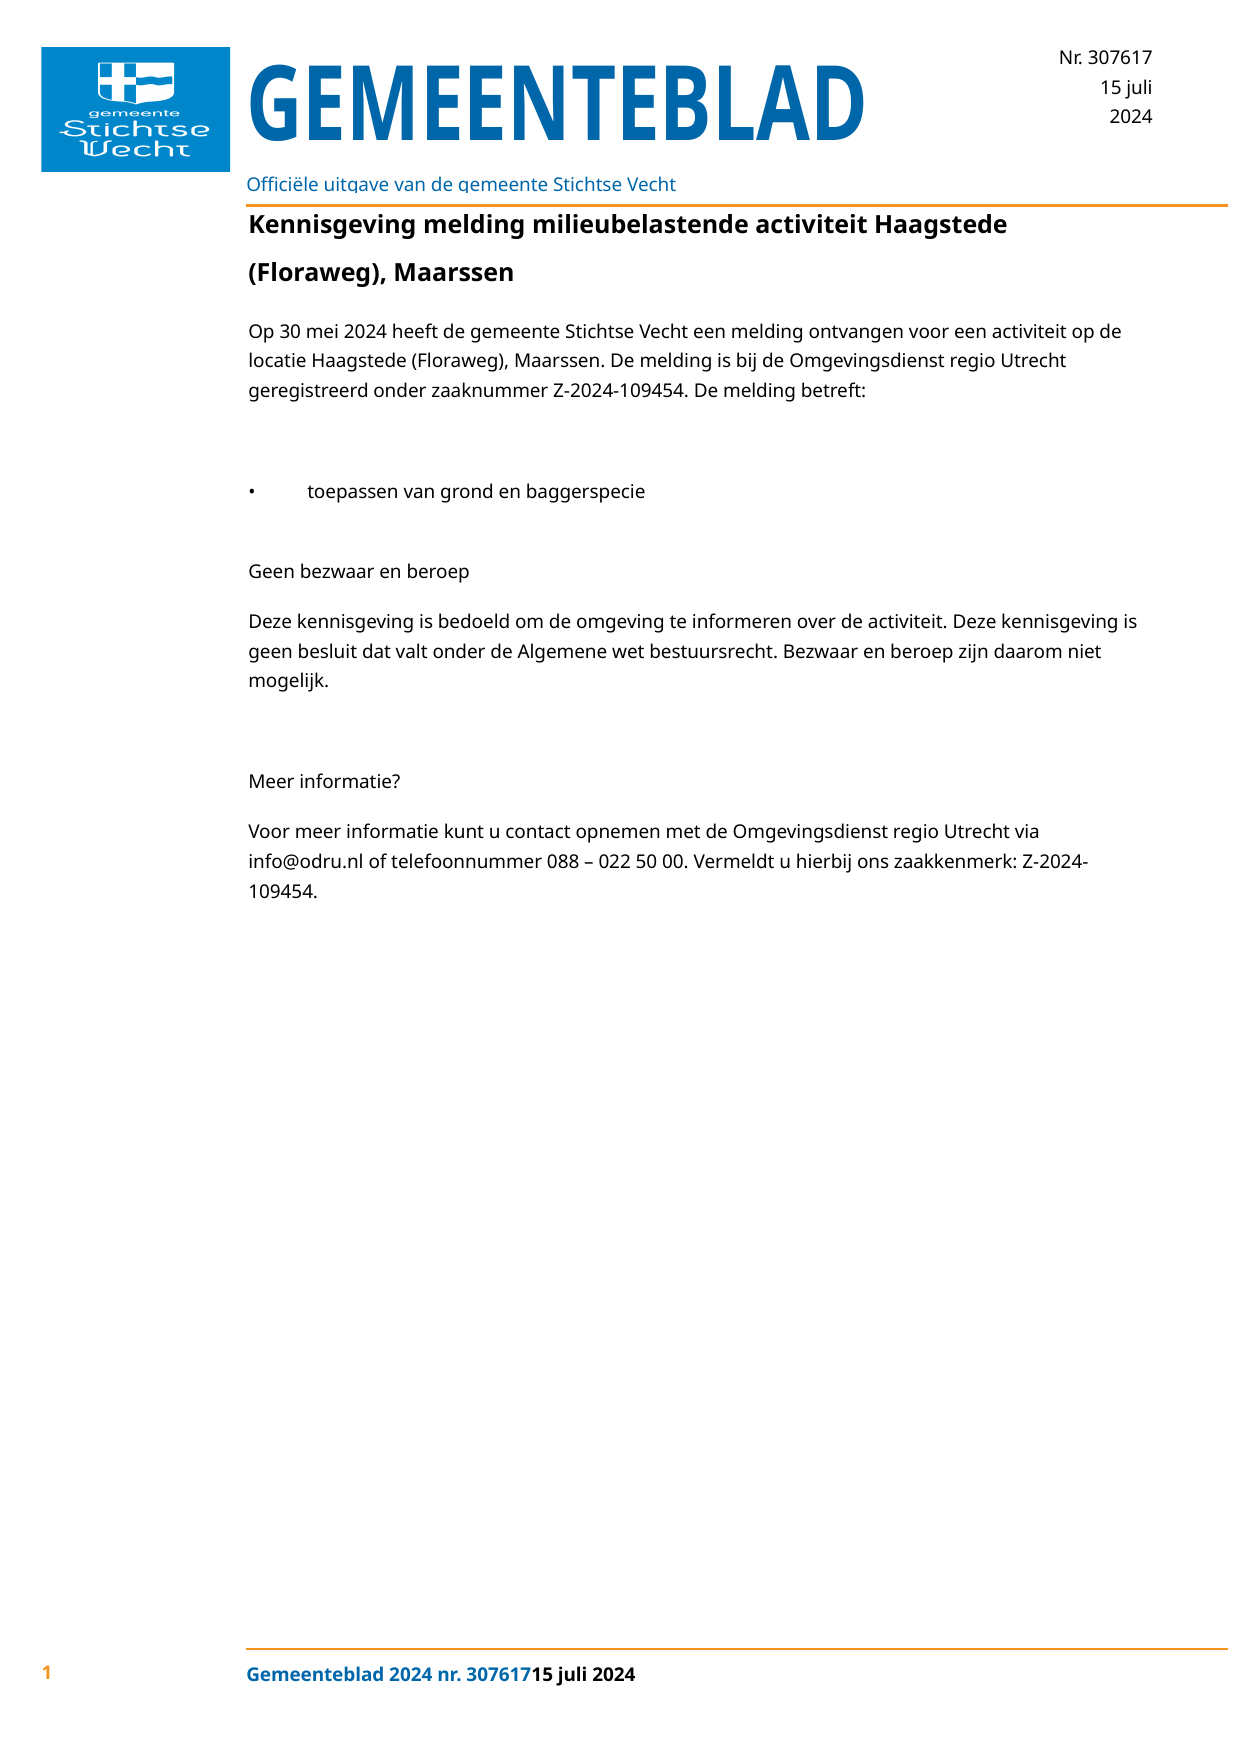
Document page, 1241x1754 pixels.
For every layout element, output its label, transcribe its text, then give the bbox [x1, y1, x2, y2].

text Meer informatie? [248, 768, 1152, 794]
text Kennisgeving melding milieubelastende activiteit Haagstede (Floraweg), Maarssen [248, 207, 1152, 288]
picture [137, 63, 174, 103]
list toepassen van grond en baggerspecie [248, 478, 1152, 504]
picture [99, 63, 135, 101]
text Geen bezwaar en beroep [248, 558, 1152, 584]
text Voor meer informatie kunt u contact opnemen met de Omgevingsdienst regio Utrecht via info@odru.nl of telefoonnummer 088 – 022 50 00. Vermeldt u hierbij ons zaakkenmerk: Z-2024-109454. [248, 819, 1152, 904]
text Deze kennisgeving is bedoeld om de omgeving te informeren over de activiteit. Deze kennisgeving is geen besluit dat valt onder de Algemene wet bestuursrecht. Bezwaar en beroep zijn daarom niet mogelijk. [248, 608, 1152, 693]
text Op 30 mei 2024 heeft de gemeente Stichtse Vecht een melding ontvangen voor een activiteit op de locatie Haagstede (Floraweg), Maarssen. De melding is bij de Omgevingsdienst regio Utrecht geregistreerd onder zaaknummer Z-2024-109454. De melding betreft: [248, 318, 1152, 403]
